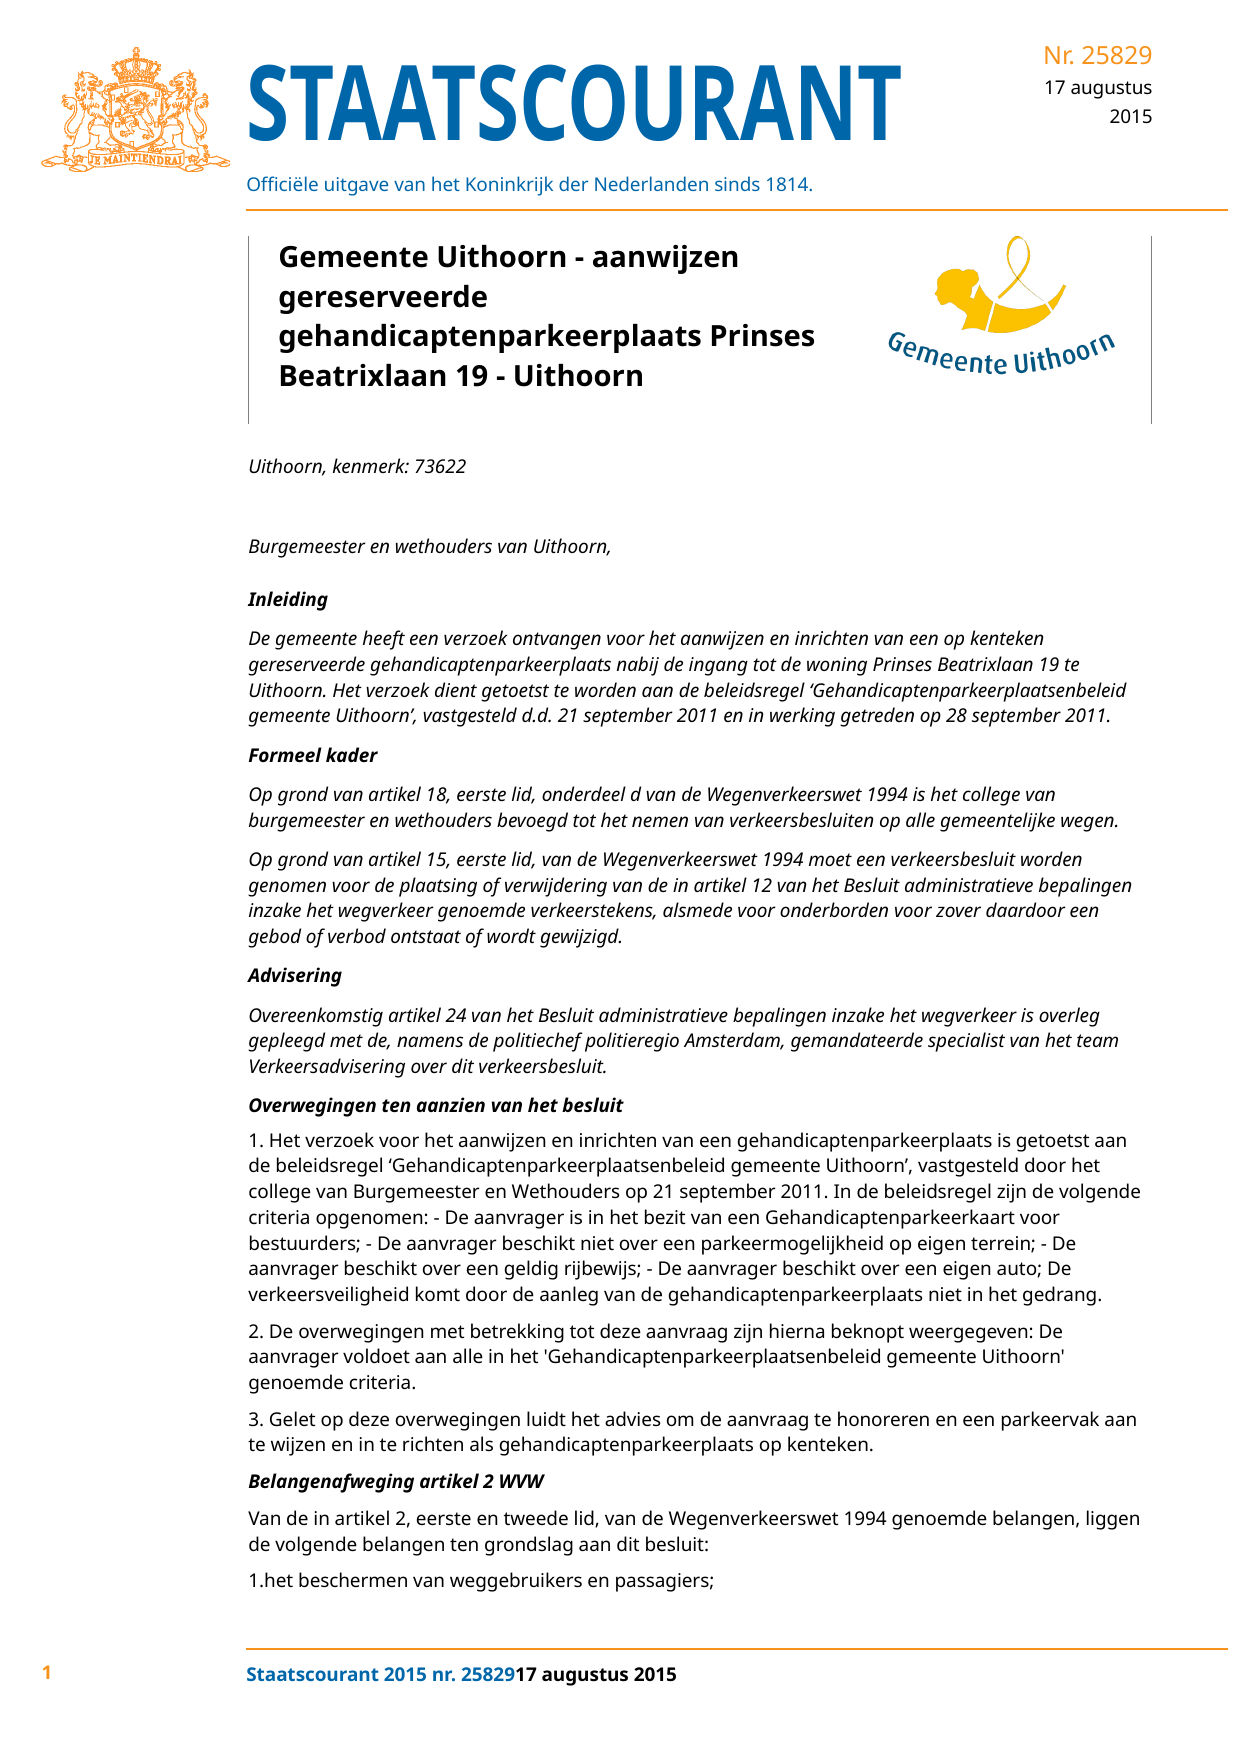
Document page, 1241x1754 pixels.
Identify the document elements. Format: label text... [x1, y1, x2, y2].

text Belangenafweging artikel 2 WVW [248, 1468, 1152, 1494]
text Op grond van artikel 15, eerste lid, van de Wegenverkeerswet 1994 moet een verkeersbesluit worden genomen voor de plaatsing of verwijdering van de in artikel 12 van het Besluit administratieve bepalingen inzake het wegverkeer genoemde verkeerstekens, alsmede voor onderborden voor zover daardoor een gebod of verbod ontstaat of wordt gewijzigd. [248, 846, 1152, 949]
text Burgemeester en wethouders van Uithoorn, [248, 533, 1152, 559]
text 1. Het verzoek voor het aanwijzen en inrichten van een gehandicaptenparkeerplaats is getoetst aan de beleidsregel ‘Gehandicaptenparkeerplaatsenbeleid gemeente Uithoorn’, vastgesteld door het college van Burgemeester en Wethouders op 21 september 2011. In de beleidsregel zijn de volgende criteria opgenomen: - De aanvrager is in het bezit van een Gehandicaptenparkeerkaart voor bestuurders; - De aanvrager beschikt niet over een parkeermogelijkheid op eigen terrein; - De aanvrager beschikt over een geldig rijbewijs; - De aanvrager beschikt over een eigen auto; De verkeersveiligheid komt door de aanleg van de gehandicaptenparkeerplaats niet in het gedrang. [248, 1127, 1152, 1307]
text 1.het beschermen van weggebruikers en passagiers; [248, 1567, 1152, 1593]
table_header [850, 236, 1151, 424]
picture [41, 47, 231, 172]
text 2. De overwegingen met betrekking tot deze aanvraag zijn hierna beknopt weergegeven: De aanvrager voldoet aan alle in het 'Gehandicaptenparkeerplaatsenbeleid gemeente Uithoorn' genoemde criteria. [248, 1318, 1152, 1395]
text Van de in artikel 2, eerste en tweede lid, van de Wegenverkeerswet 1994 genoemde belangen, liggen de volgende belangen ten grondslag aan dit besluit: [248, 1505, 1152, 1556]
text Overwegingen ten aanzien van het besluit [248, 1093, 1152, 1118]
text Formeel kader [248, 742, 1152, 768]
table_header Gemeente Uithoorn - aanwijzen gereserveerde gehandicaptenparkeerplaats Prinses Beatrixlaan 19 - Uithoorn [249, 236, 850, 424]
text Overeenkomstig artikel 24 van het Besluit administratieve bepalingen inzake het wegverkeer is overleg gepleegd met de, namens de politiechef politieregio Amsterdam, gemandateerde specialist van het team Verkeersadvisering over dit verkeersbesluit. [248, 1002, 1152, 1079]
text 3. Gelet op deze overwegingen luidt het advies om de aanvraag te honoreren en een parkeervak aan te wijzen en in te richten als gehandicaptenparkeerplaats op kenteken. [248, 1406, 1152, 1457]
text Uithoorn, kenmerk: 73622 [248, 454, 1152, 479]
text De gemeente heeft een verzoek ontvangen voor het aanwijzen en inrichten van een op kenteken gereserveerde gehandicaptenparkeerplaats nabij de ingang tot de woning Prinses Beatrixlaan 19 te Uithoorn. Het verzoek dient getoetst te worden aan de beleidsregel ‘Gehandicaptenparkeerplaatsenbeleid gemeente Uithoorn’, vastgesteld d.d. 21 september 2011 en in werking getreden op 28 september 2011. [248, 626, 1152, 728]
text Advisering [248, 963, 1152, 988]
text Inleiding [248, 586, 1152, 612]
text Op grond van artikel 18, eerste lid, onderdeel d van de Wegenverkeerswet 1994 is het college van burgemeester en wethouders bevoegd tot het nemen van verkeersbesluiten op alle gemeentelijke wegen. [248, 781, 1152, 833]
picture [882, 236, 1119, 380]
